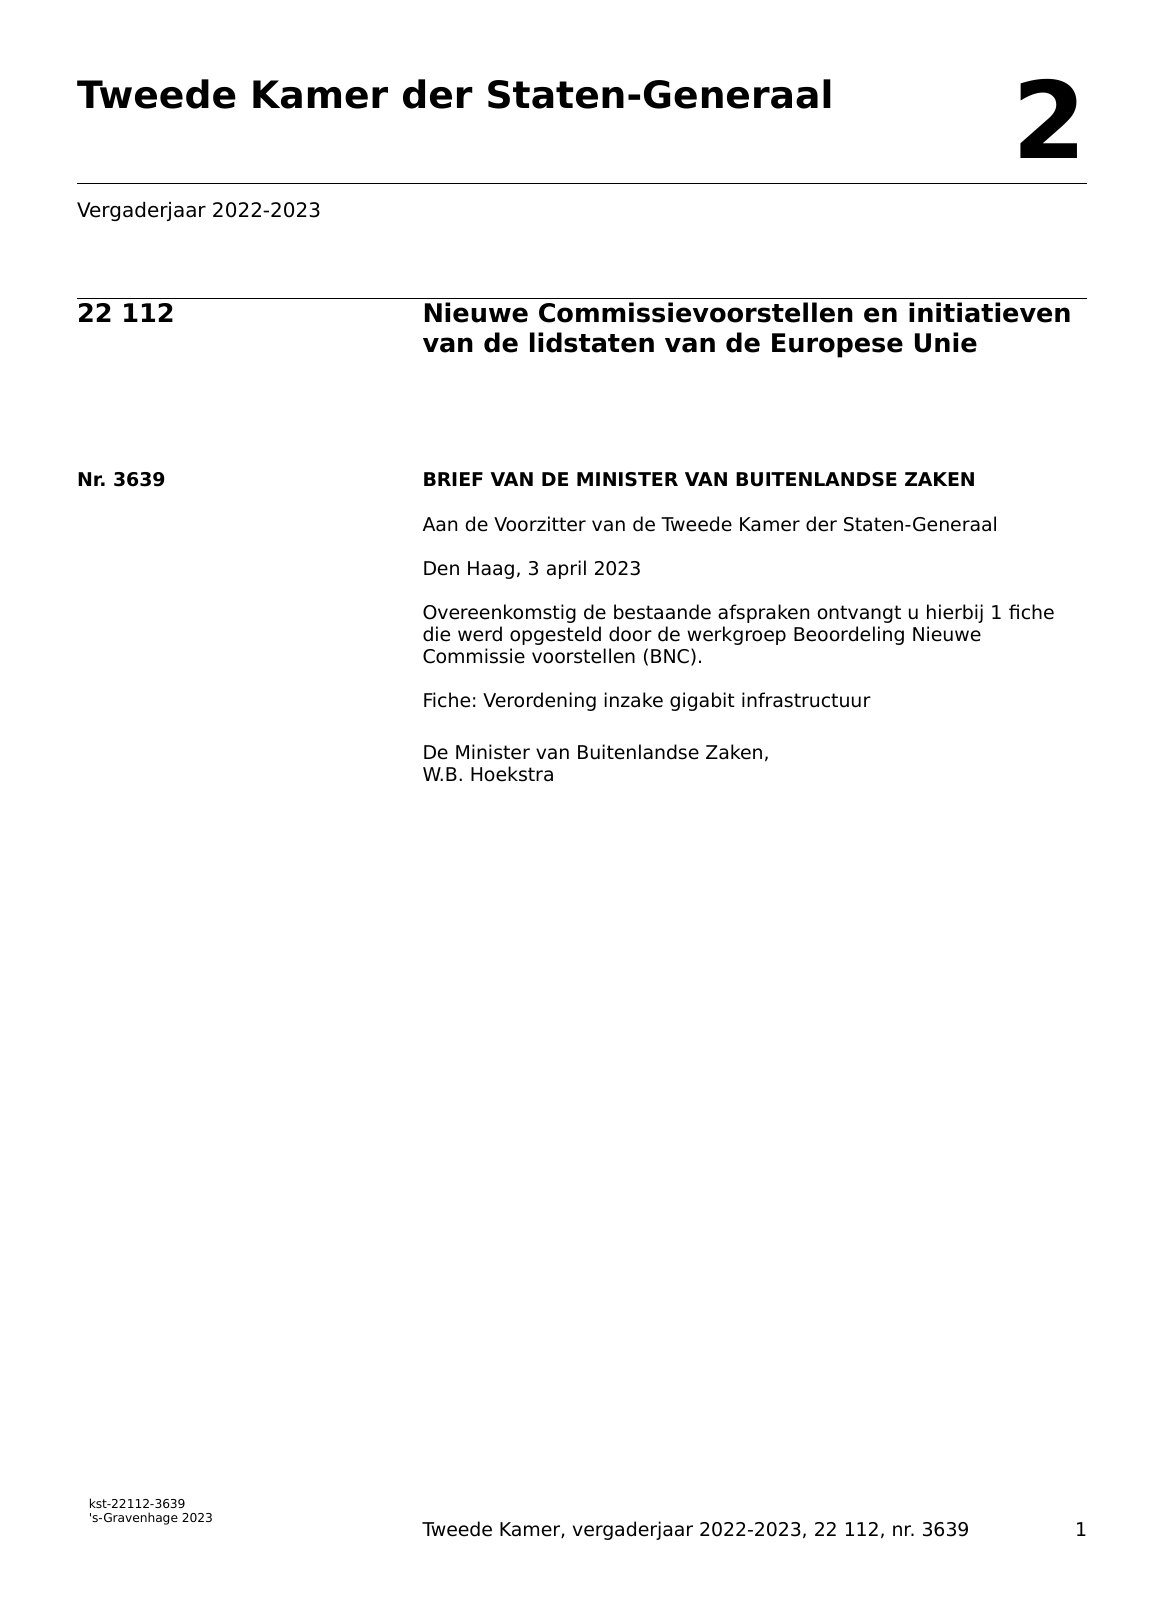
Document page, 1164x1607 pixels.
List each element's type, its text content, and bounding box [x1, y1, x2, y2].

text kst-22112-3639 [88, 1497, 323, 1511]
text Fiche: Verordening inzake gigabit infrastructuur [422, 690, 1087, 712]
text 's-Gravenhage 2023 [88, 1511, 323, 1525]
table_header 2 [886, 59, 1087, 183]
subtitle 22 112 Nieuwe Commissievoorstellen en initiatieven van de lidstaten van de Europese Unie [77, 299, 1087, 358]
text Aan de Voorzitter van de Tweede Kamer der Staten-Generaal [422, 513, 1087, 536]
subtitle Nr. 3639 BRIEF VAN DE MINISTER VAN BUITENLANDSE ZAKEN [77, 469, 1087, 491]
text De Minister van Buitenlandse Zaken, W.B. Hoekstra [422, 742, 1087, 786]
table_cell Vergaderjaar 2022-2023 [77, 184, 1087, 298]
text Den Haag, 3 april 2023 [422, 558, 1087, 580]
table_header Tweede Kamer der Staten-Generaal [77, 59, 886, 183]
text Overeenkomstig de bestaande afspraken ontvangt u hierbij 1 fiche die werd opgesteld door de werkgroep Beoordeling Nieuwe Commissie voorstellen (BNC). [422, 602, 1087, 668]
